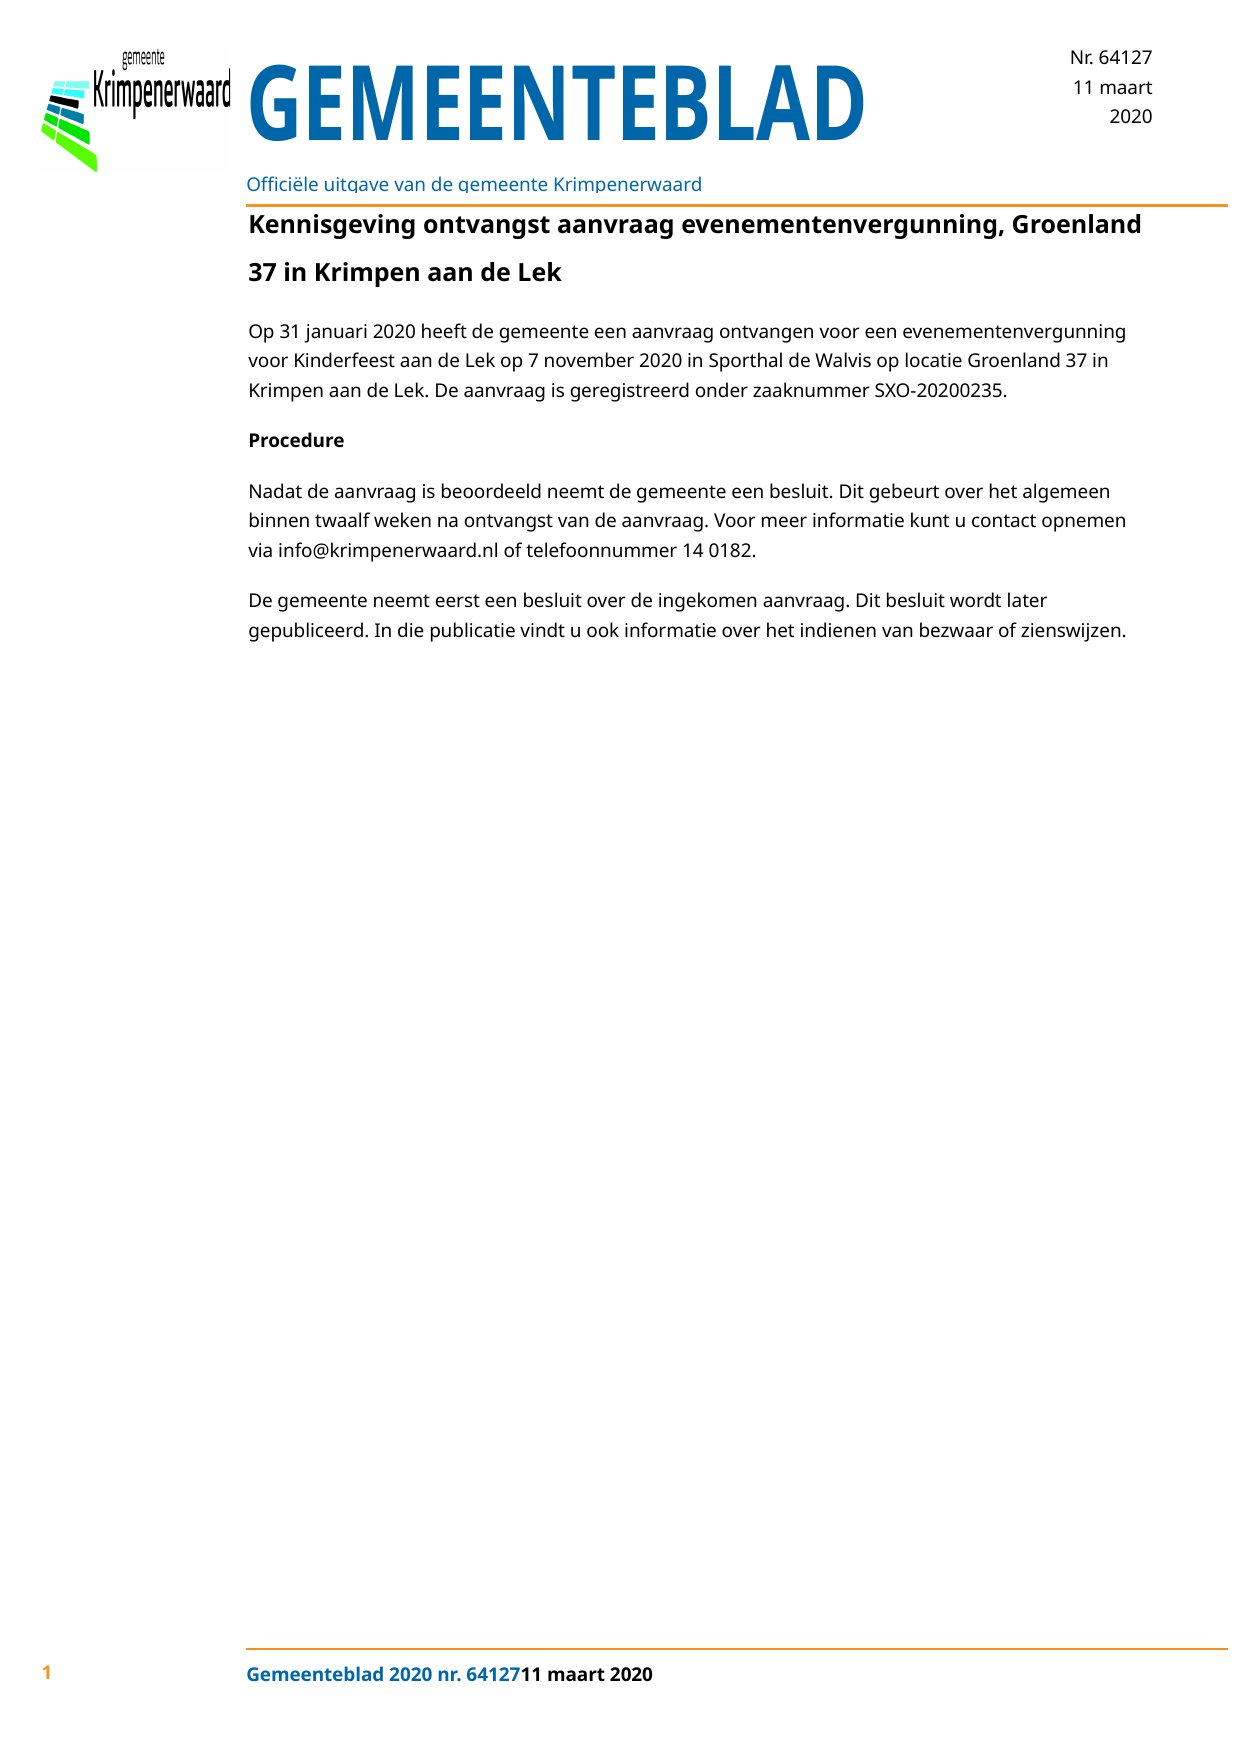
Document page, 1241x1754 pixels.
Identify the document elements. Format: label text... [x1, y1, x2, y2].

text Procedure [248, 427, 1152, 453]
text Kennisgeving ontvangst aanvraag evenementenvergunning, Groenland 37 in Krimpen aan de Lek [248, 207, 1152, 288]
text Nadat de aanvraag is beoordeeld neemt de gemeente een besluit. Dit gebeurt over het algemeen binnen twaalf weken na ontvangst van de aanvraag. Voor meer informatie kunt u contact opnemen via info@krimpenerwaard.nl of telefoonnummer 14 0182. [248, 478, 1152, 563]
text Op 31 januari 2020 heeft de gemeente een aanvraag ontvangen voor een evenementenvergunning voor Kinderfeest aan de Lek op 7 november 2020 in Sporthal de Walvis op locatie Groenland 37 in Krimpen aan de Lek. De aanvraag is geregistreerd onder zaaknummer SXO-20200235. [248, 318, 1152, 403]
picture [41, 47, 231, 172]
text De gemeente neemt eerst een besluit over de ingekomen aanvraag. Dit besluit wordt later gepubliceerd. In die publicatie vindt u ook informatie over het indienen van bezwaar of zienswijzen. [248, 587, 1152, 643]
